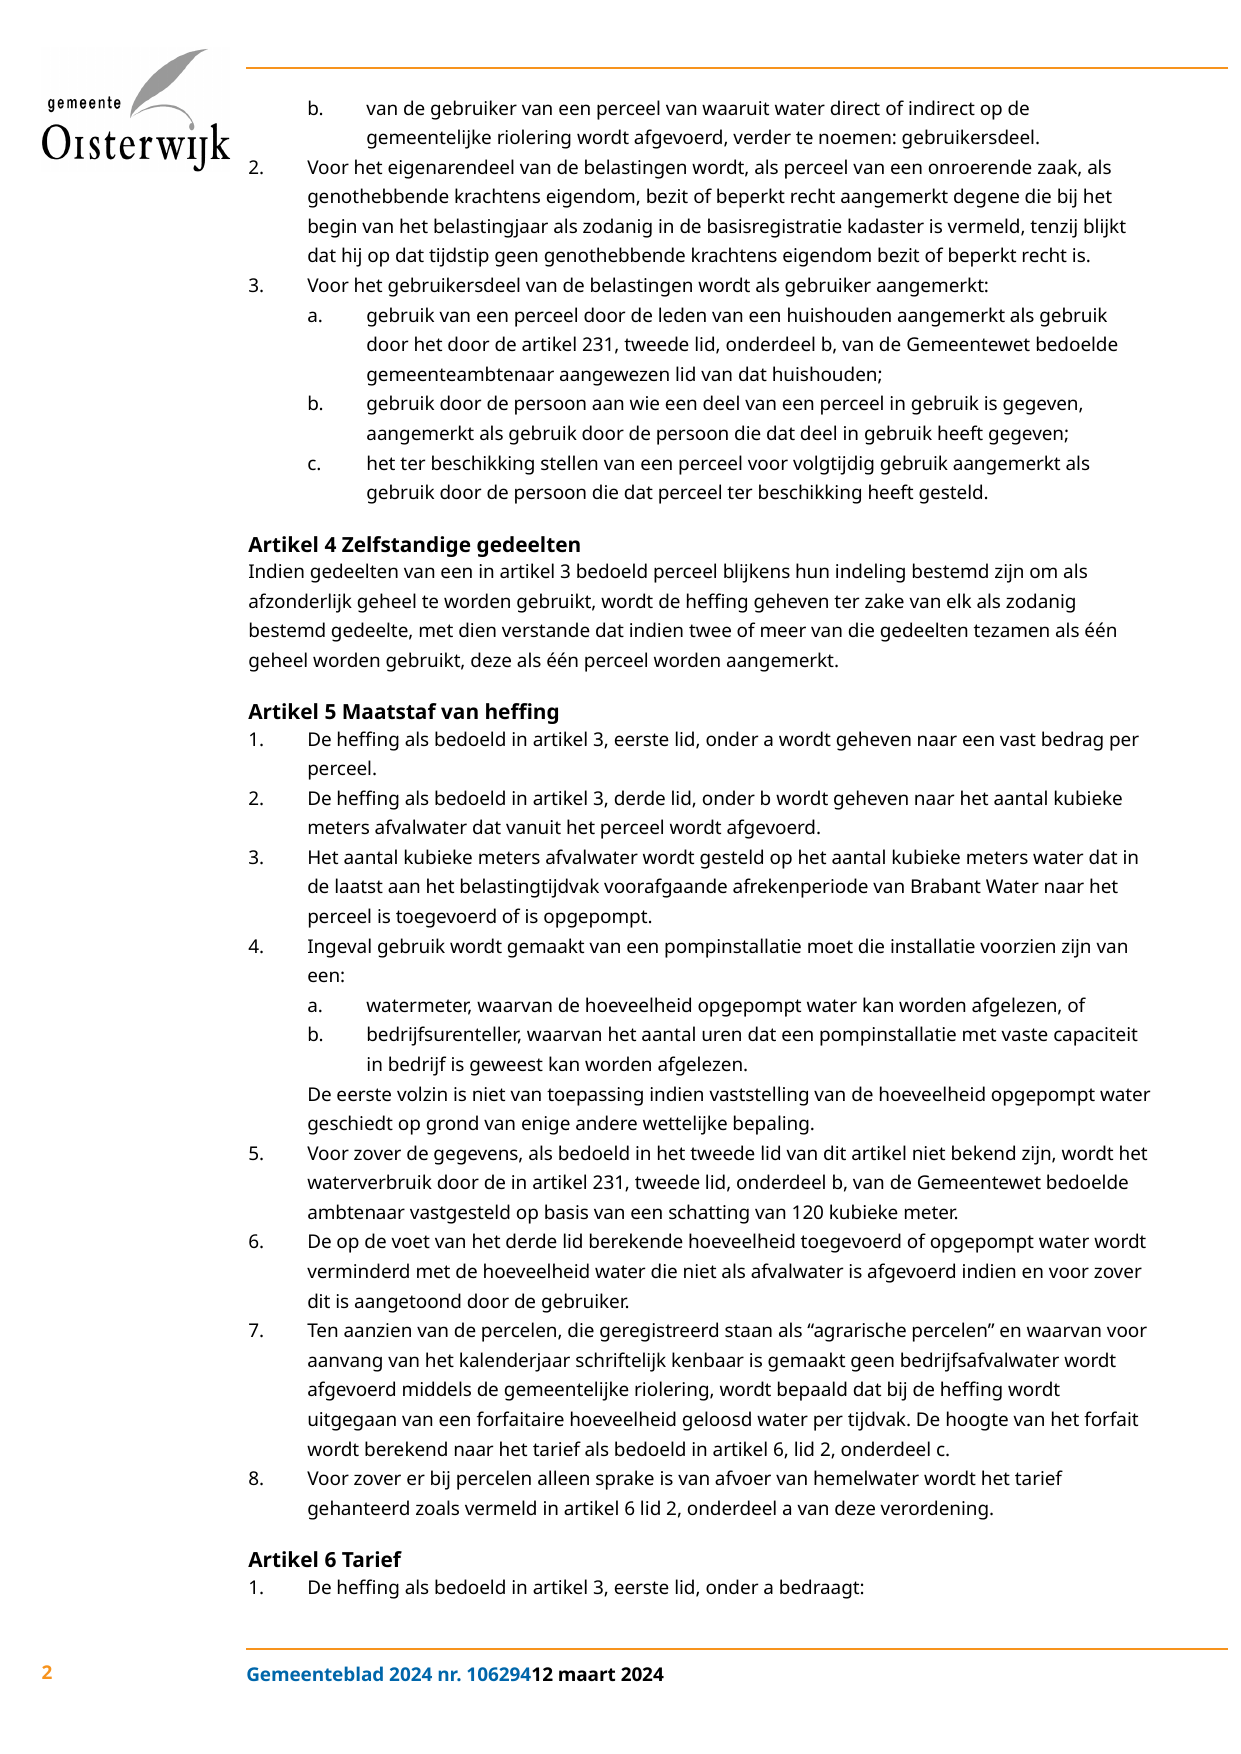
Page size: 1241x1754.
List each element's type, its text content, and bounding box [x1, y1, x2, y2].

list watermeter, waarvan de hoeveelheid opgepompt water kan worden afgelezen, of [307, 992, 1152, 1018]
list Voor zover er bij percelen alleen sprake is van afvoer van hemelwater wordt het tarief gehanteerd zoals vermeld in artikel 6 lid 2, onderdeel a van deze verordening. [248, 1465, 1152, 1521]
text Artikel 5 Maatstaf van heffing [248, 697, 1152, 726]
list Voor het gebruikersdeel van de belastingen wordt als gebruiker aangemerkt: [248, 272, 1152, 298]
list De heffing als bedoeld in artikel 3, derde lid, onder b wordt geheven naar het aantal kubieke meters afvalwater dat vanuit het perceel wordt afgevoerd. [248, 785, 1152, 840]
list Ingeval gebruik wordt gemaakt van een pompinstallatie moet die installatie voorzien zijn van een: [248, 933, 1152, 988]
list De op de voet van het derde lid berekende hoeveelheid toegevoerd of opgepompt water wordt verminderd met de hoeveelheid water die niet als afvalwater is afgevoerd indien en voor zover dit is aangetoond door de gebruiker. [248, 1229, 1152, 1314]
text Artikel 4 Zelfstandige gedeelten [248, 530, 1152, 558]
list Voor zover de gegevens, als bedoeld in het tweede lid van dit artikel niet bekend zijn, wordt het waterverbruik door de in artikel 231, tweede lid, onderdeel b, van de Gemeentewet bedoelde ambtenaar vastgesteld op basis van een schatting van 120 kubieke meter. [248, 1140, 1152, 1225]
list Het aantal kubieke meters afvalwater wordt gesteld op het aantal kubieke meters water dat in de laatst aan het belastingtijdvak voorafgaande afrekenperiode van Brabant Water naar het perceel is toegevoerd of is opgepompt. [248, 844, 1152, 929]
text Artikel 6 Tarief [248, 1545, 1152, 1574]
list van de gebruiker van een perceel van waaruit water direct of indirect op de gemeentelijke riolering wordt afgevoerd, verder te noemen: gebruikersdeel. [307, 95, 1152, 150]
picture [41, 47, 231, 172]
list De eerste volzin is niet van toepassing indien vaststelling van de hoeveelheid opgepompt water geschiedt op grond van enige andere wettelijke bepaling. [248, 1081, 1152, 1136]
list De heffing als bedoeld in artikel 3, eerste lid, onder a wordt geheven naar een vast bedrag per perceel. [248, 726, 1152, 781]
list Voor het eigenarendeel van de belastingen wordt, als perceel van een onroerende zaak, als genothebbende krachtens eigendom, bezit of beperkt recht aangemerkt degene die bij het begin van het belastingjaar als zodanig in de basisregistratie kadaster is vermeld, tenzij blijkt dat hij op dat tijdstip geen genothebbende krachtens eigendom bezit of beperkt recht is. [248, 154, 1152, 268]
text Indien gedeelten van een in artikel 3 bedoeld perceel blijkens hun indeling bestemd zijn om als afzonderlijk geheel te worden gebruikt, wordt de heffing geheven ter zake van elk als zodanig bestemd gedeelte, met dien verstande dat indien twee of meer van die gedeelten tezamen als één geheel worden gebruikt, deze als één perceel worden aangemerkt. [248, 558, 1152, 673]
list De heffing als bedoeld in artikel 3, eerste lid, onder a bedraagt: [248, 1574, 1152, 1599]
list Ten aanzien van de percelen, die geregistreerd staan als “agrarische percelen” en waarvan voor aanvang van het kalenderjaar schriftelijk kenbaar is gemaakt geen bedrijfsafvalwater wordt afgevoerd middels de gemeentelijke riolering, wordt bepaald dat bij de heffing wordt uitgegaan van een forfaitaire hoeveelheid geloosd water per tijdvak. De hoogte van het forfait wordt berekend naar het tarief als bedoeld in artikel 6, lid 2, onderdeel c. [248, 1317, 1152, 1462]
list gebruik van een perceel door de leden van een huishouden aangemerkt als gebruik door het door de artikel 231, tweede lid, onderdeel b, van de Gemeentewet bedoelde gemeenteambtenaar aangewezen lid van dat huishouden; [307, 302, 1152, 387]
list het ter beschikking stellen van een perceel voor volgtijdig gebruik aangemerkt als gebruik door de persoon die dat perceel ter beschikking heeft gesteld. [307, 450, 1152, 505]
list gebruik door de persoon aan wie een deel van een perceel in gebruik is gegeven, aangemerkt als gebruik door de persoon die dat deel in gebruik heeft gegeven; [307, 391, 1152, 446]
list bedrijfsurenteller, waarvan het aantal uren dat een pompinstallatie met vaste capaciteit in bedrijf is geweest kan worden afgelezen. [307, 1022, 1152, 1077]
